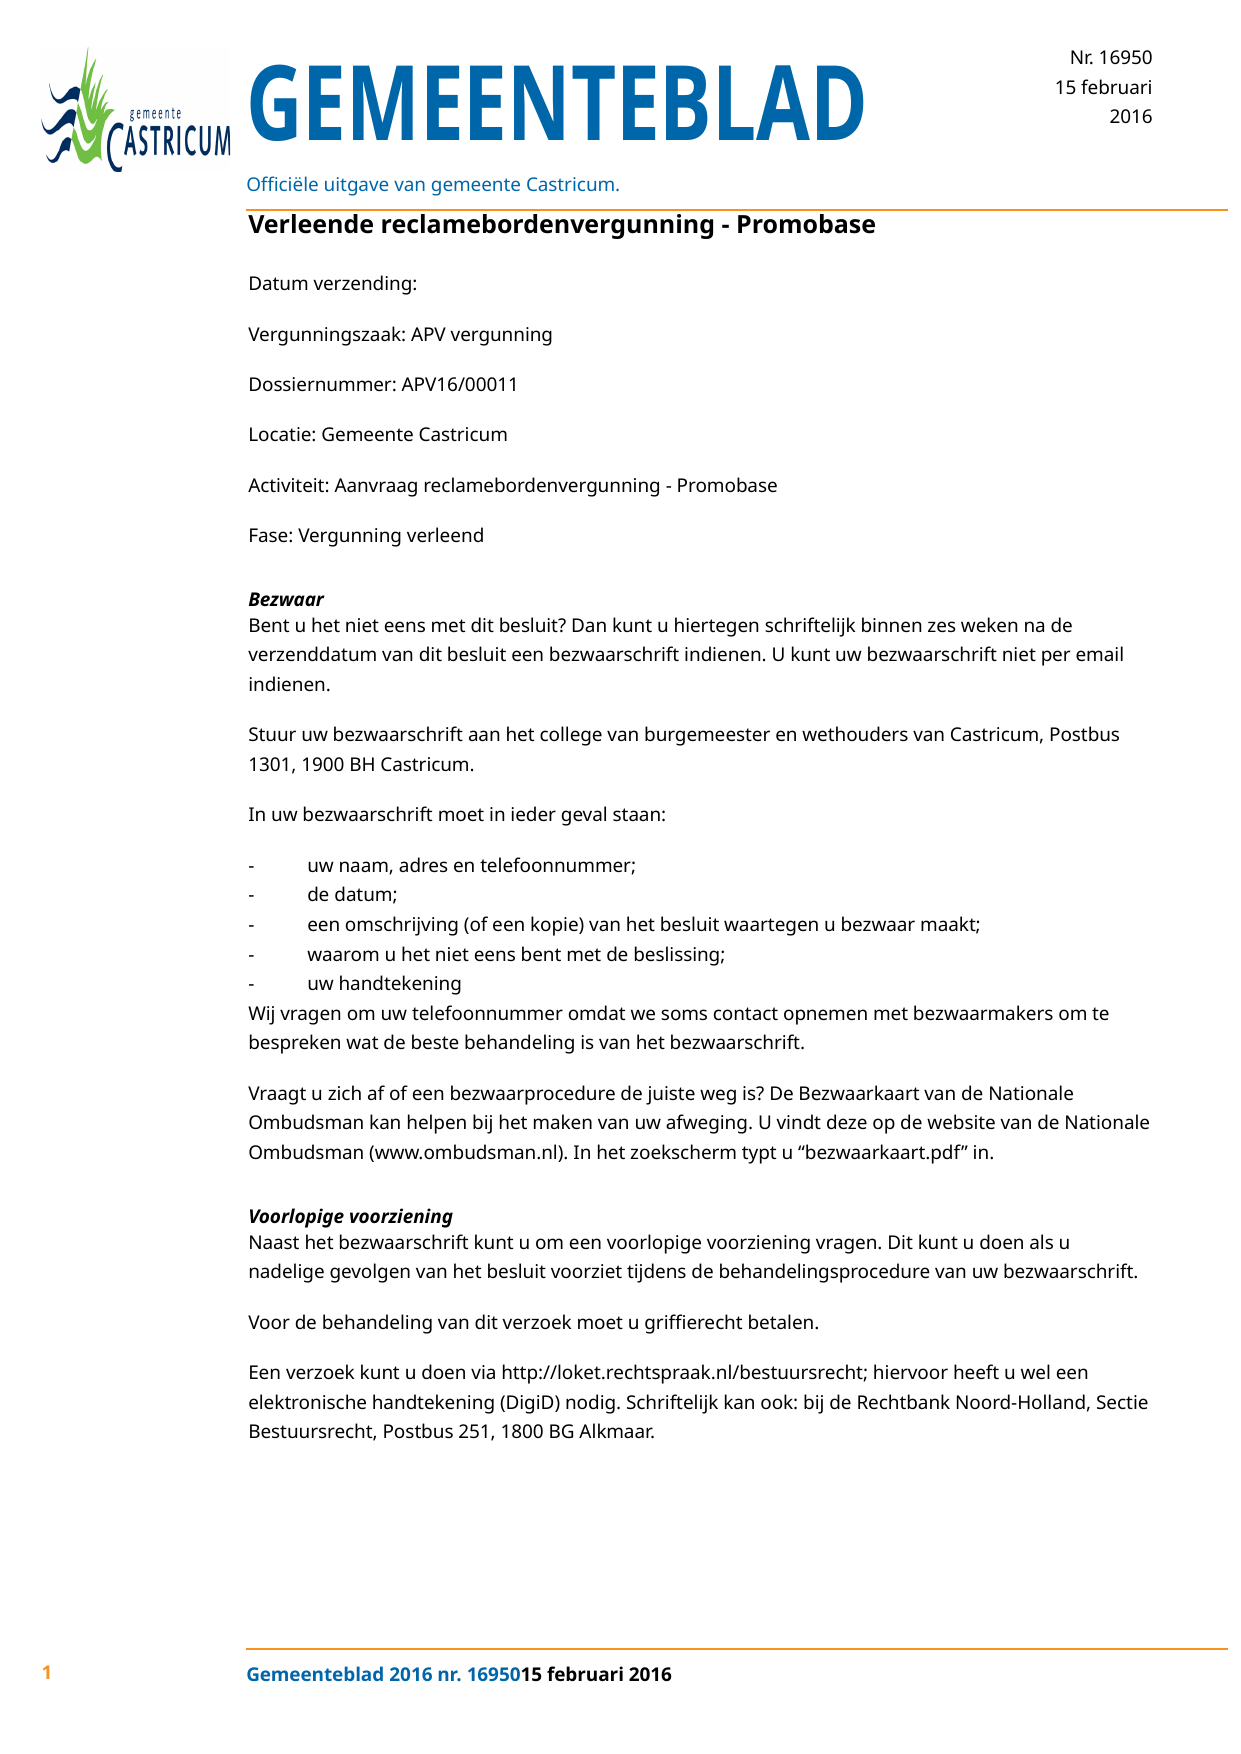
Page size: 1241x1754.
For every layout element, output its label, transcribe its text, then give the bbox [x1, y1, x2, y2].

text Naast het bezwaarschrift kunt u om een voorlopige voorziening vragen. Dit kunt u doen als u nadelige gevolgen van het besluit voorziet tijdens de behandelingsprocedure van uw bezwaarschrift. [248, 1229, 1152, 1284]
text Stuur uw bezwaarschrift aan het college van burgemeester en wethouders van Castricum, Postbus 1301, 1900 BH Castricum. [248, 722, 1152, 777]
text In uw bezwaarschrift moet in ieder geval staan: [248, 802, 1152, 827]
text Voor de behandeling van dit verzoek moet u griffierecht betalen. [248, 1309, 1152, 1334]
text Activiteit: Aanvraag reclamebordenvergunning - Promobase [248, 472, 1152, 498]
list uw handtekening [248, 970, 1152, 996]
text Locatie: Gemeente Castricum [248, 422, 1152, 447]
text Voorlopige voorziening [248, 1203, 1152, 1229]
text Een verzoek kunt u doen via http://loket.rechtspraak.nl/bestuursrecht; hiervoor heeft u wel een elektronische handtekening (DigiD) nodig. Schriftelijk kan ook: bij de Rechtbank Noord-Holland, Sectie Bestuursrecht, Postbus 251, 1800 BG Alkmaar. [248, 1359, 1152, 1444]
text Verleende reclamebordenvergunning - Promobase [248, 211, 1152, 241]
picture [41, 47, 231, 172]
text Bent u het niet eens met dit besluit? Dan kunt u hiertegen schriftelijk binnen zes weken na de verzenddatum van dit besluit een bezwaarschrift indienen. U kunt uw bezwaarschrift niet per email indienen. [248, 612, 1152, 697]
text Fase: Vergunning verleend [248, 522, 1152, 548]
text Dossiernummer: APV16/00011 [248, 371, 1152, 397]
text Vraagt u zich af of een bezwaarprocedure de juiste weg is? De Bezwaarkaart van de Nationale Ombudsman kan helpen bij het maken van uw afweging. U vindt deze op de website van de Nationale Ombudsman (www.ombudsman.nl). In het zoekscherm typt u “bezwaarkaart.pdf” in. [248, 1080, 1152, 1165]
text Bezwaar [248, 586, 1152, 612]
text Datum verzending: [248, 270, 1152, 296]
text Wij vragen om uw telefoonnummer omdat we soms contact opnemen met bezwaarmakers om te bespreken wat de beste behandeling is van het bezwaarschrift. [248, 1000, 1152, 1055]
list waarom u het niet eens bent met de beslissing; [248, 941, 1152, 967]
list uw naam, adres en telefoonnummer; [248, 852, 1152, 878]
list een omschrijving (of een kopie) van het besluit waartegen u bezwaar maakt; [248, 911, 1152, 937]
list de datum; [248, 882, 1152, 907]
text Vergunningszaak: APV vergunning [248, 321, 1152, 346]
